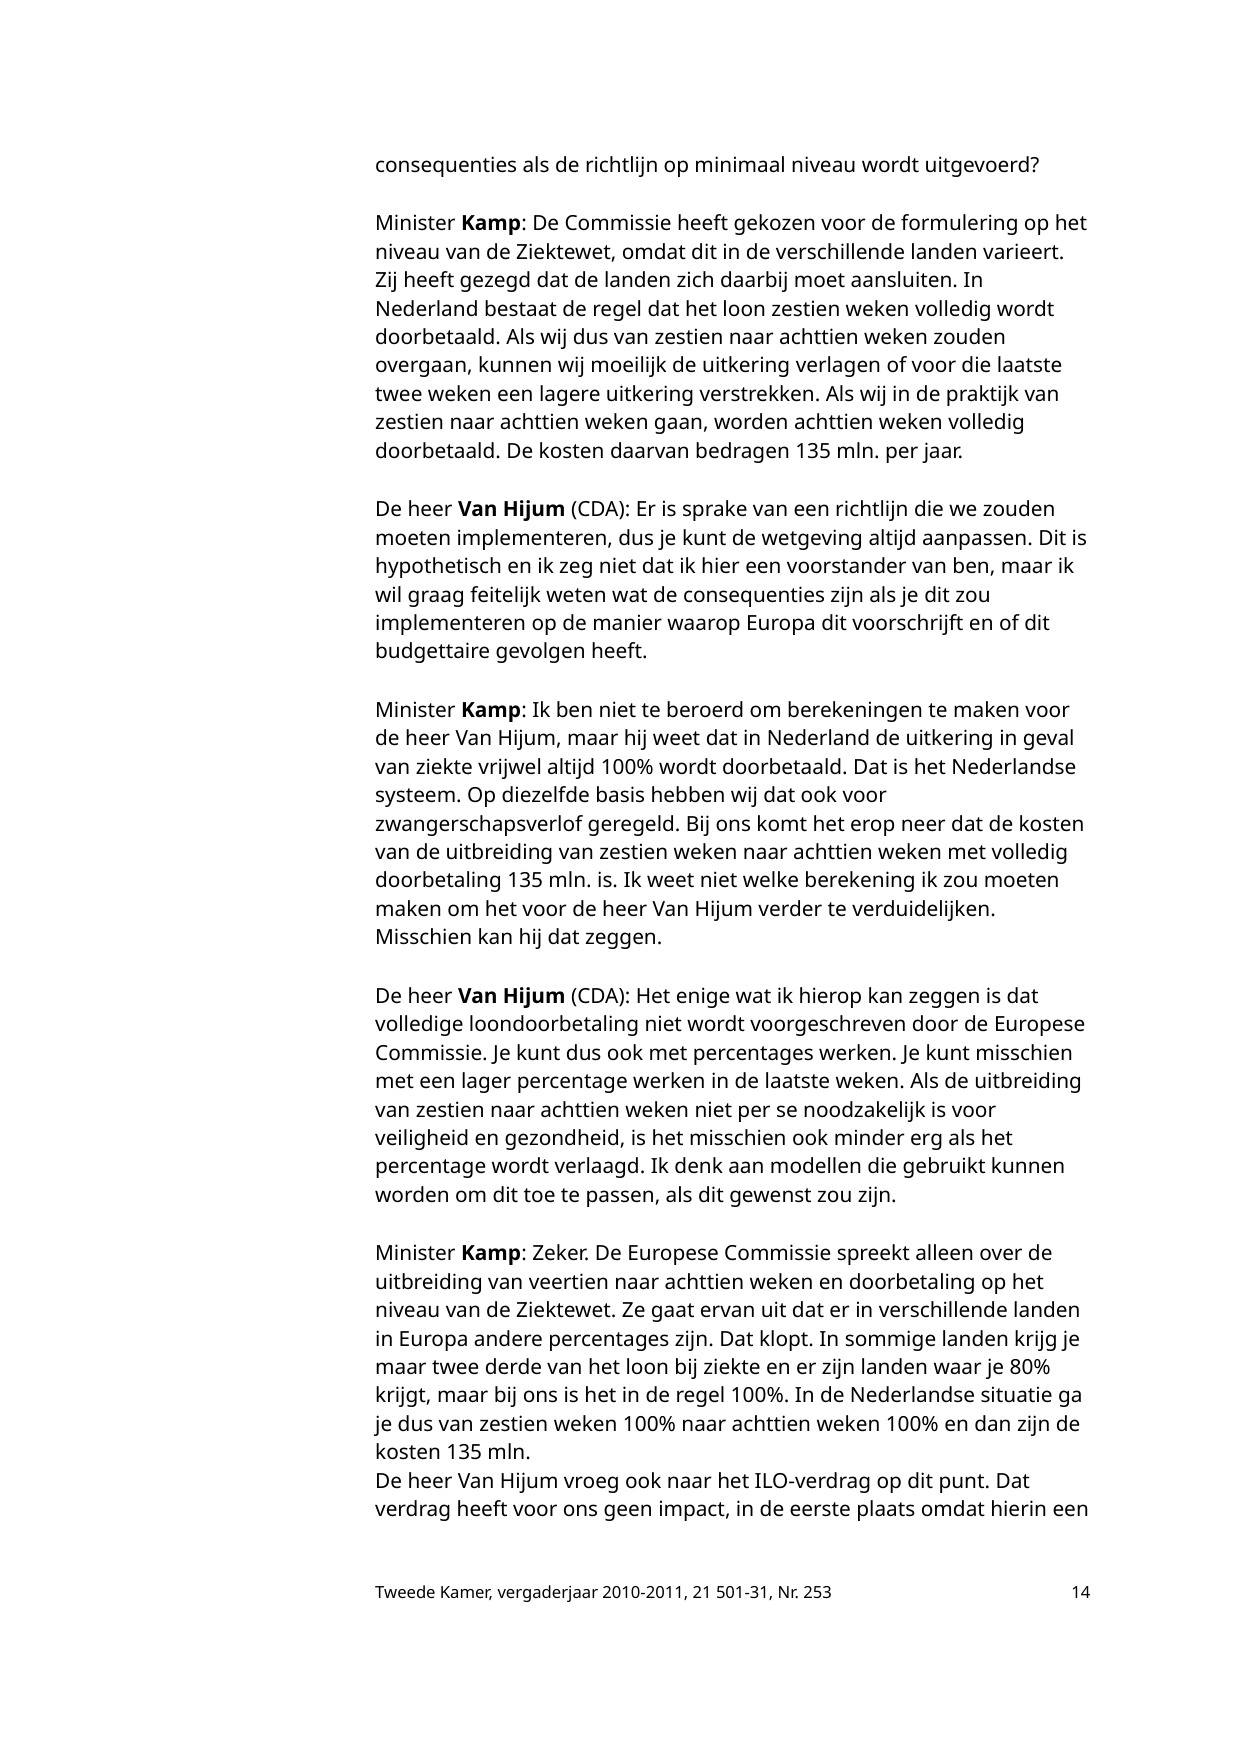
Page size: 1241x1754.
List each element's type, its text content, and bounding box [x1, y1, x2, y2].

text Minister Kamp: Zeker. De Europese Commissie spreekt alleen over de uitbreiding van veertien naar achttien weken en doorbetaling op het niveau van de Ziektewet. Ze gaat ervan uit dat er in verschillende landen in Europa andere percentages zijn. Dat klopt. In sommige landen krijg je maar twee derde van het loon bij ziekte en er zijn landen waar je 80% krijgt, maar bij ons is het in de regel 100%. In de Nederlandse situatie ga je dus van zestien weken 100% naar achttien weken 100% en dan zijn de kosten 135 mln. [375, 1238, 1090, 1466]
text Minister Kamp: Ik ben niet te beroerd om berekeningen te maken voor de heer Van Hijum, maar hij weet dat in Nederland de uitkering in geval van ziekte vrijwel altijd 100% wordt doorbetaald. Dat is het Nederlandse systeem. Op diezelfde basis hebben wij dat ook voor zwangerschapsverlof geregeld. Bij ons komt het erop neer dat de kosten van de uitbreiding van zestien weken naar achttien weken met volledig doorbetaling 135 mln. is. Ik weet niet welke berekening ik zou moeten maken om het voor de heer Van Hijum verder te verduidelijken. Misschien kan hij dat zeggen. [375, 695, 1090, 951]
text consequenties als de richtlijn op minimaal niveau wordt uitgevoerd? [375, 150, 1090, 178]
text De heer Van Hijum (CDA): Er is sprake van een richtlijn die we zouden moeten implementeren, dus je kunt de wetgeving altijd aanpassen. Dit is hypothetisch en ik zeg niet dat ik hier een voorstander van ben, maar ik wil graag feitelijk weten wat de consequenties zijn als je dit zou implementeren op de manier waarop Europa dit voorschrijft en of dit budgettaire gevolgen heeft. [375, 494, 1090, 665]
text De heer Van Hijum vroeg ook naar het ILO-verdrag op dit punt. Dat verdrag heeft voor ons geen impact, in de eerste plaats omdat hierin een [375, 1466, 1090, 1523]
text Minister Kamp: De Commissie heeft gekozen voor de formulering op het niveau van de Ziektewet, omdat dit in de verschillende landen varieert. Zij heeft gezegd dat de landen zich daarbij moet aansluiten. In Nederland bestaat de regel dat het loon zestien weken volledig wordt doorbetaald. Als wij dus van zestien naar achttien weken zouden overgaan, kunnen wij moeilijk de uitkering verlagen of voor die laatste twee weken een lagere uitkering verstrekken. Als wij in de praktijk van zestien naar achttien weken gaan, worden achttien weken volledig doorbetaald. De kosten daarvan bedragen 135 mln. per jaar. [375, 208, 1090, 464]
text De heer Van Hijum (CDA): Het enige wat ik hierop kan zeggen is dat volledige loondoorbetaling niet wordt voorgeschreven door de Europese Commissie. Je kunt dus ook met percentages werken. Je kunt misschien met een lager percentage werken in de laatste weken. Als de uitbreiding van zestien naar achttien weken niet per se noodzakelijk is voor veiligheid en gezondheid, is het misschien ook minder erg als het percentage wordt verlaagd. Ik denk aan modellen die gebruikt kunnen worden om dit toe te passen, als dit gewenst zou zijn. [375, 981, 1090, 1208]
